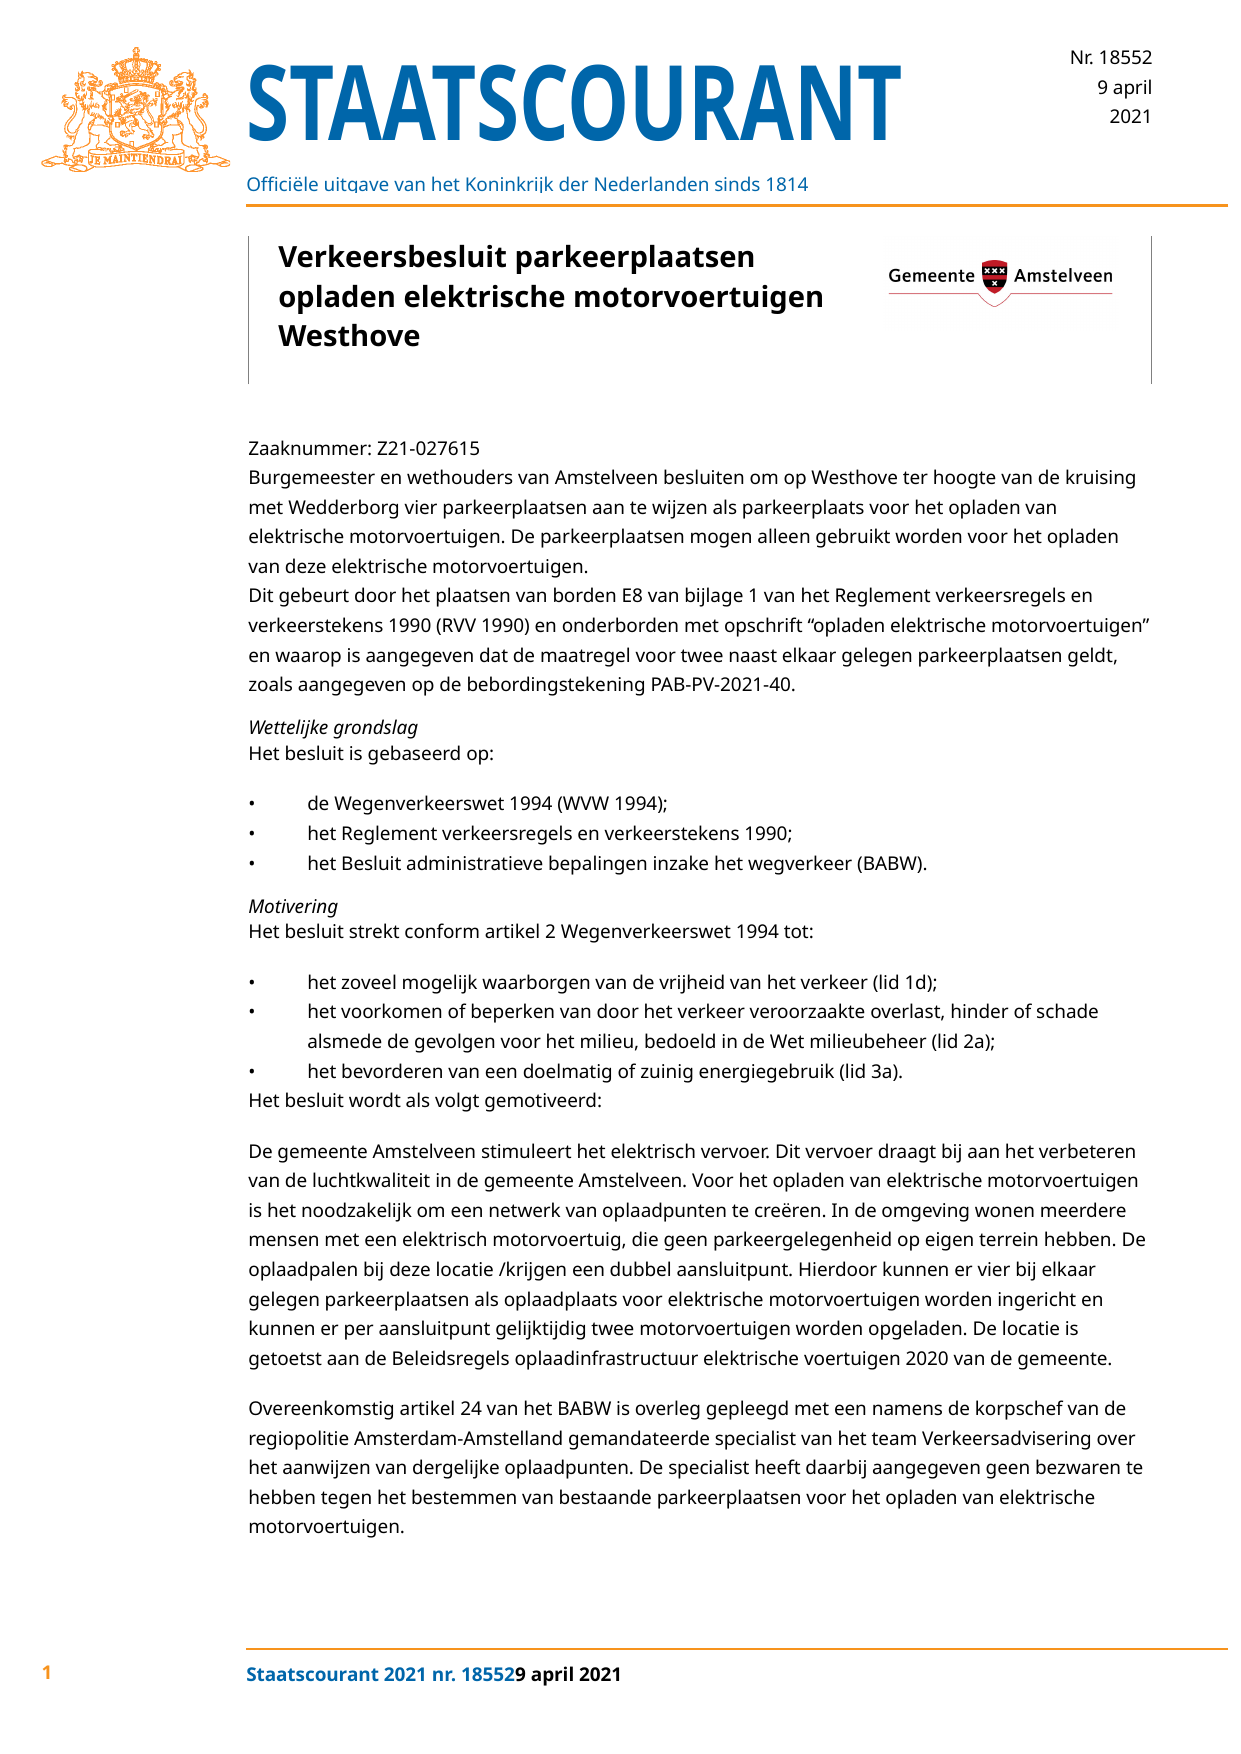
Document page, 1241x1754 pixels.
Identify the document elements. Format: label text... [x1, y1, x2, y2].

text Het besluit strekt conform artikel 2 Wegenverkeerswet 1994 tot: [248, 919, 1152, 944]
text Zaaknummer: Z21-027615 [248, 435, 1152, 460]
text De gemeente Amstelveen stimuleert het elektrisch vervoer. Dit vervoer draagt bij aan het verbeteren van de luchtkwaliteit in de gemeente Amstelveen. Voor het opladen van elektrische motorvoertuigen is het noodzakelijk om een netwerk van oplaadpunten te creëren. In de omgeving wonen meerdere mensen met een elektrisch motorvoertuig, die geen parkeergelegenheid op eigen terrein hebben. De oplaadpalen bij deze locatie /krijgen een dubbel aansluitpunt. Hierdoor kunnen er vier bij elkaar gelegen parkeerplaatsen als oplaadplaats voor elektrische motorvoertuigen worden ingericht en kunnen er per aansluitpunt gelijktijdig twee motorvoertuigen worden opgeladen. De locatie is getoetst aan de Beleidsregels oplaadinfrastructuur elektrische voertuigen 2020 van de gemeente. [248, 1138, 1152, 1371]
text Het besluit is gebaseerd op: [248, 740, 1152, 766]
list het bevorderen van een doelmatig of zuinig energiegebruik (lid 3a). [248, 1058, 1152, 1083]
picture [41, 47, 231, 172]
list het zoveel mogelijk waarborgen van de vrijheid van het verkeer (lid 1d); [248, 969, 1152, 995]
table_header [850, 236, 1151, 384]
text Dit gebeurt door het plaatsen van borden E8 van bijlage 1 van het Reglement verkeersregels en verkeerstekens 1990 (RVV 1990) en onderborden met opschrift “opladen elektrische motorvoertuigen” en waarop is aangegeven dat de maatregel voor twee naast elkaar gelegen parkeerplaatsen geldt, zoals aangegeven op de bebordingstekening PAB-PV-2021-40. [248, 583, 1152, 697]
list het voorkomen of beperken van door het verkeer veroorzaakte overlast, hinder of schade alsmede de gevolgen voor het milieu, bedoeld in de Wet milieubeheer (lid 2a); [248, 999, 1152, 1054]
table_header Verkeersbesluit parkeerplaatsen opladen elektrische motorvoertuigen Westhove [249, 236, 850, 384]
list de Wegenverkeerswet 1994 (WVW 1994); [248, 791, 1152, 816]
picture [882, 236, 1119, 331]
text Het besluit wordt als volgt gemotiveerd: [248, 1087, 1152, 1113]
list het Besluit administratieve bepalingen inzake het wegverkeer (BABW). [248, 850, 1152, 876]
list het Reglement verkeersregels en verkeerstekens 1990; [248, 820, 1152, 846]
text Wettelijke grondslag [248, 714, 1152, 740]
text Burgemeester en wethouders van Amstelveen besluiten om op Westhove ter hoogte van de kruising met Wedderborg vier parkeerplaatsen aan te wijzen als parkeerplaats voor het opladen van elektrische motorvoertuigen. De parkeerplaatsen mogen alleen gebruikt worden voor het opladen van deze elektrische motorvoertuigen. [248, 464, 1152, 579]
text Motivering [248, 893, 1152, 919]
text Overeenkomstig artikel 24 van het BABW is overleg gepleegd met een namens de korpschef van de regiopolitie Amsterdam-Amstelland gemandateerde specialist van het team Verkeersadvisering over het aanwijzen van dergelijke oplaadpunten. De specialist heeft daarbij aangegeven geen bezwaren te hebben tegen het bestemmen van bestaande parkeerplaatsen voor het opladen van elektrische motorvoertuigen. [248, 1395, 1152, 1539]
